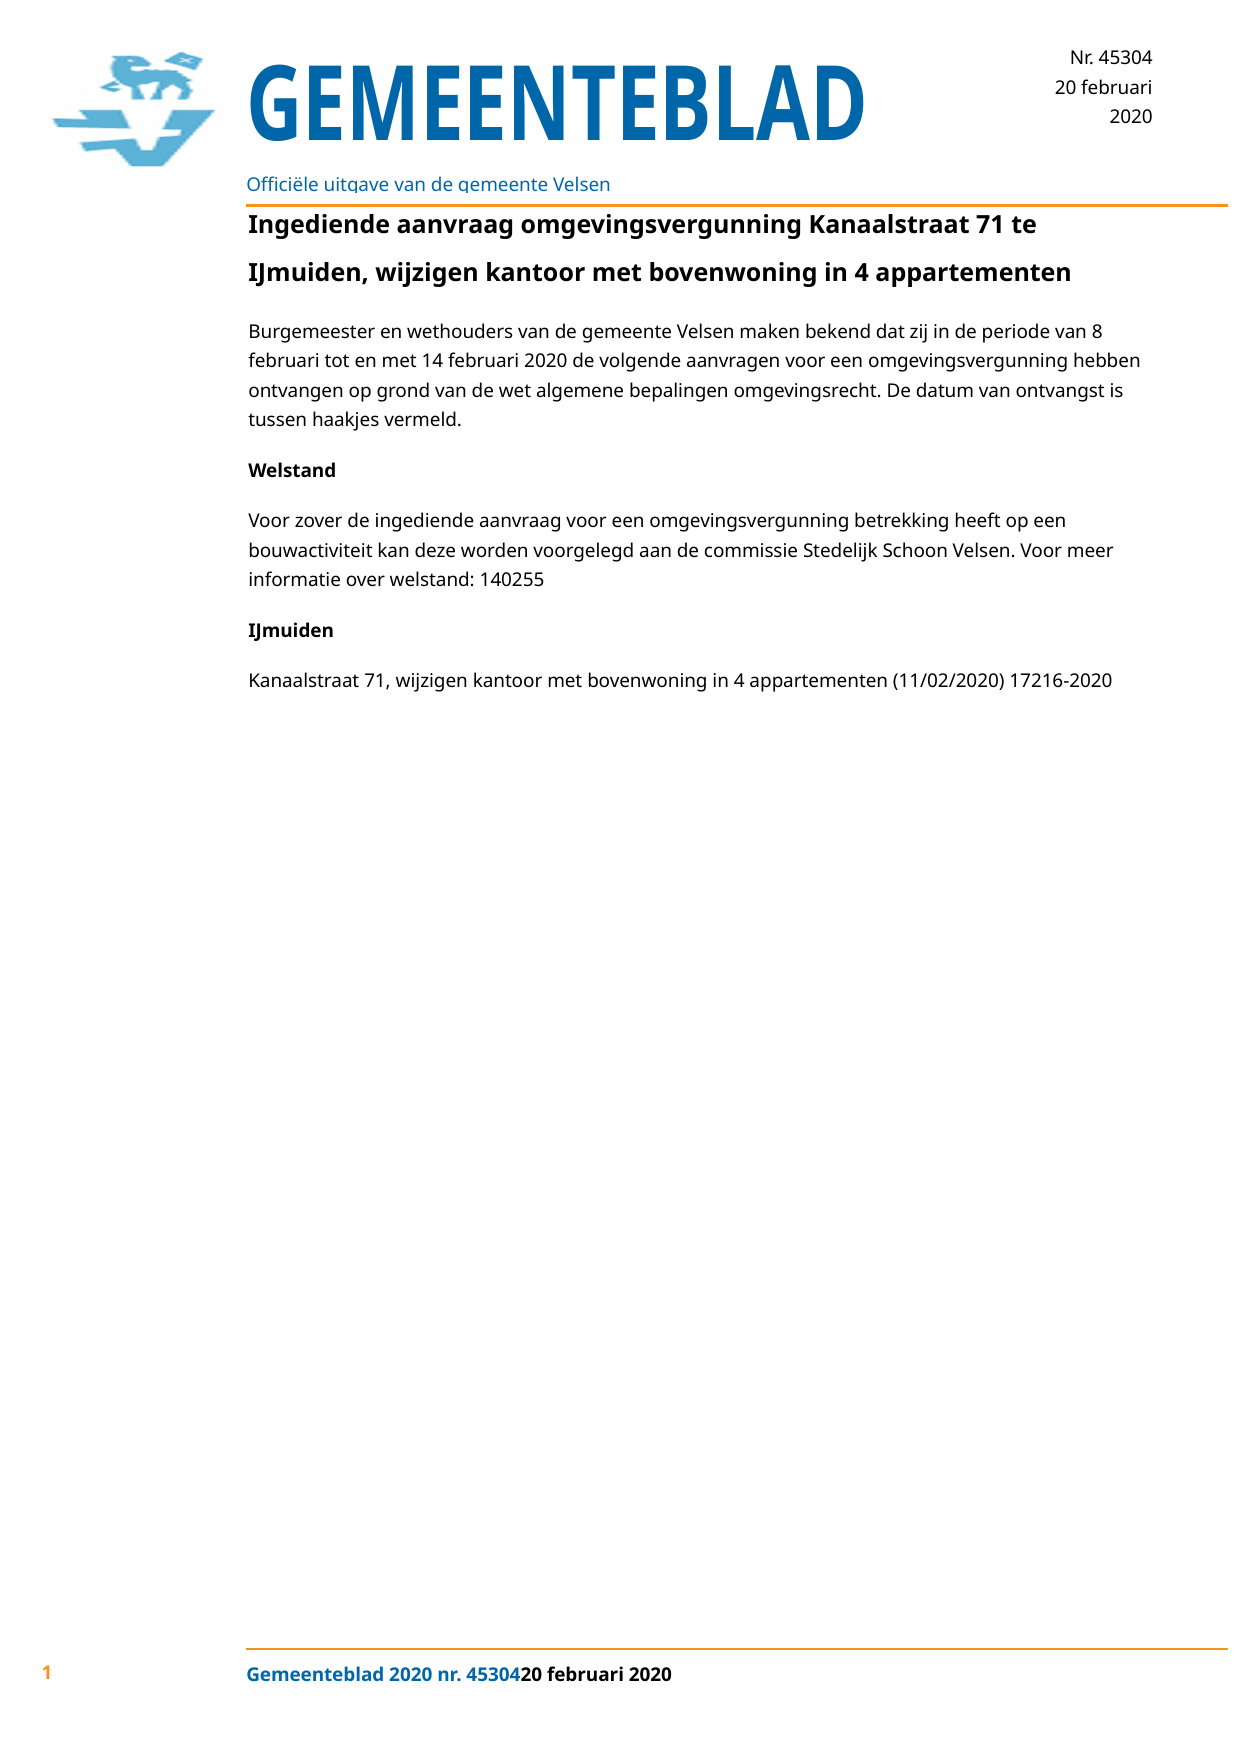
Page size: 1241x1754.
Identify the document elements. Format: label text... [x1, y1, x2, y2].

text Welstand [248, 457, 1152, 483]
picture [41, 47, 231, 172]
text Voor zover de ingediende aanvraag voor een omgevingsvergunning betrekking heeft op een bouwactiviteit kan deze worden voorgelegd aan de commissie Stedelijk Schoon Velsen. Voor meer informatie over welstand: 140255 [248, 507, 1152, 592]
text Ingediende aanvraag omgevingsvergunning Kanaalstraat 71 te IJmuiden, wijzigen kantoor met bovenwoning in 4 appartementen [248, 207, 1152, 288]
text Burgemeester en wethouders van de gemeente Velsen maken bekend dat zij in de periode van 8 februari tot en met 14 februari 2020 de volgende aanvragen voor een omgevingsvergunning hebben ontvangen op grond van de wet algemene bepalingen omgevingsrecht. De datum van ontvangst is tussen haakjes vermeld. [248, 318, 1152, 432]
text IJmuiden [248, 617, 1152, 643]
text Kanaalstraat 71, wijzigen kantoor met bovenwoning in 4 appartementen (11/02/2020) 17216-2020 [248, 667, 1152, 693]
